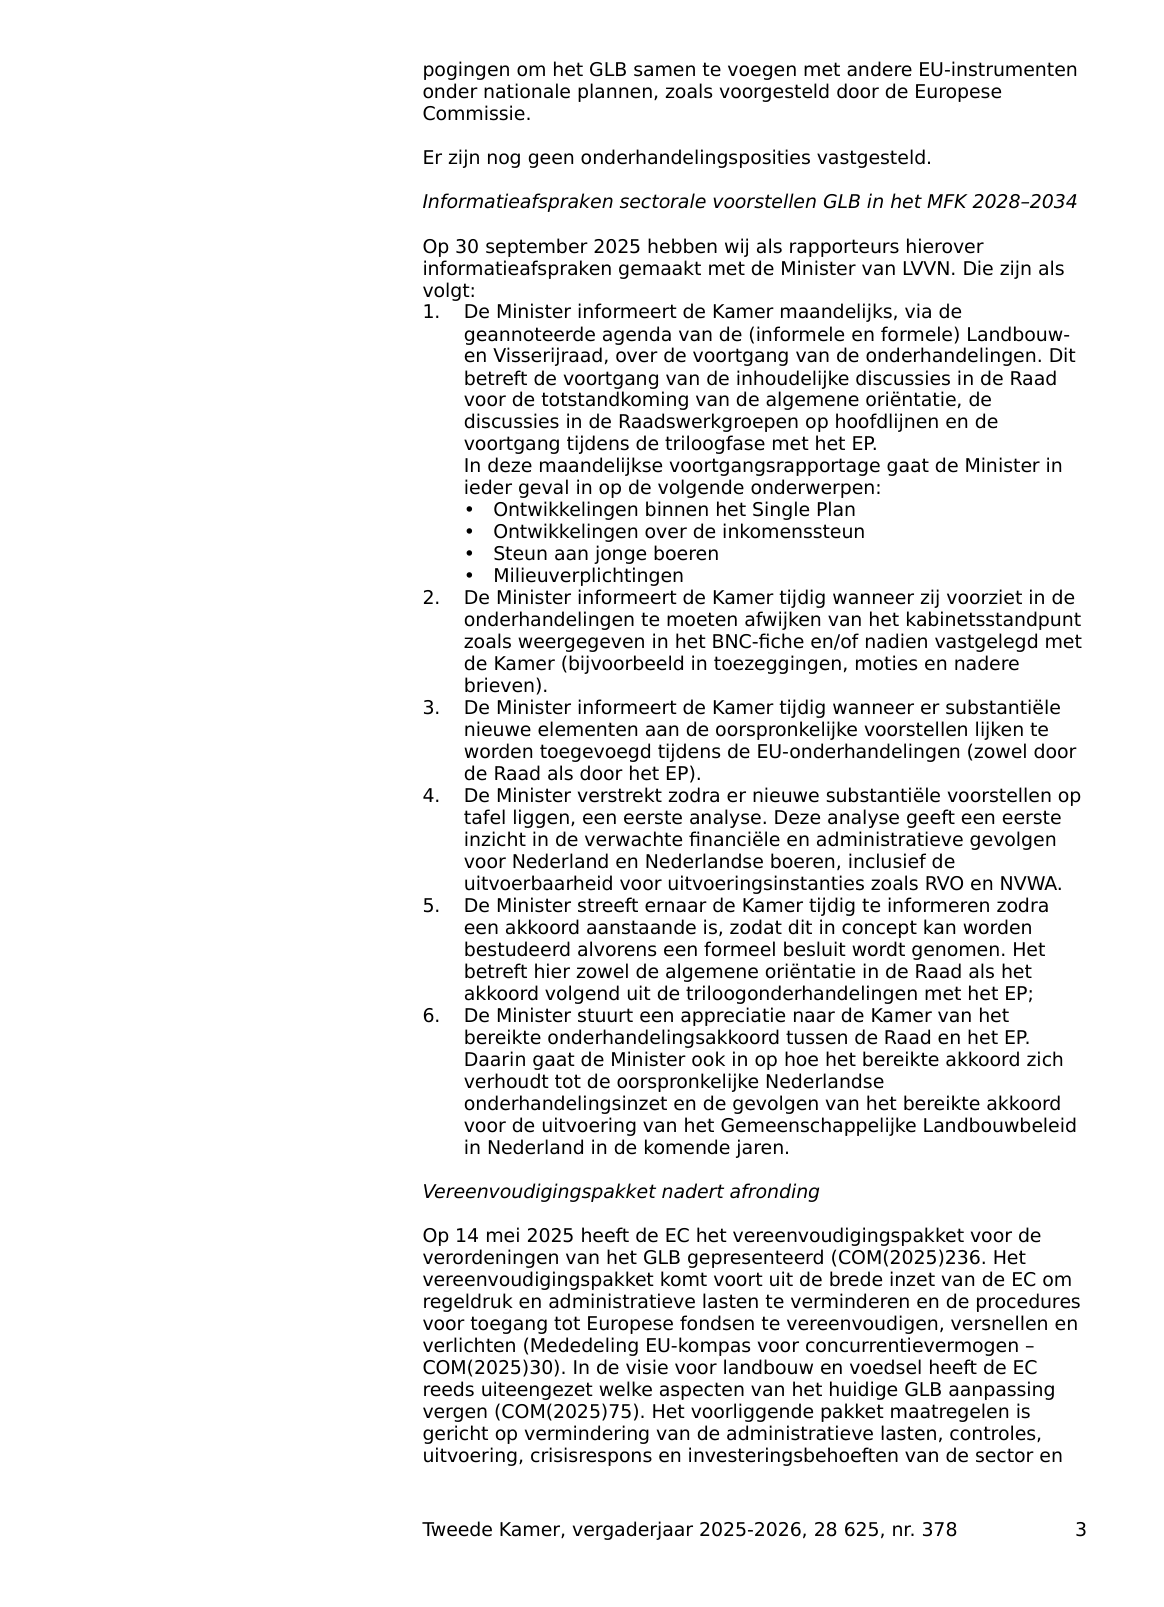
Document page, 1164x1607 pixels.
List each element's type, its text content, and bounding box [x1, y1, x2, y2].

text • Steun aan jonge boeren [464, 543, 1087, 565]
text Op 30 september 2025 hebben wij als rapporteurs hierover informatieafspraken gemaakt met de Minister van LVVN. Die zijn als volgt: [422, 236, 1087, 301]
text 5. De Minister streeft ernaar de Kamer tijdig te informeren zodra een akkoord aanstaande is, zodat dit in concept kan worden bestudeerd alvorens een formeel besluit wordt genomen. Het betreft hier zowel de algemene oriëntatie in de Raad als het akkoord volgend uit de triloogonderhandelingen met het EP; [422, 895, 1087, 1005]
text 4. De Minister verstrekt zodra er nieuwe substantiële voorstellen op tafel liggen, een eerste analyse. Deze analyse geeft een eerste inzicht in de verwachte financiële en administratieve gevolgen voor Nederland en Nederlandse boeren, inclusief de uitvoerbaarheid voor uitvoeringsinstanties zoals RVO en NVWA. [422, 785, 1087, 895]
subtitle Vereenvoudigingspakket nadert afronding [422, 1181, 1087, 1203]
text pogingen om het GLB samen te voegen met andere EU-instrumenten onder nationale plannen, zoals voorgesteld door de Europese Commissie. [422, 59, 1087, 125]
text In deze maandelijkse voortgangsrapportage gaat de Minister in ieder geval in op de volgende onderwerpen: [464, 455, 1087, 499]
text 6. De Minister stuurt een appreciatie naar de Kamer van het bereikte onderhandelingsakkoord tussen de Raad en het EP. Daarin gaat de Minister ook in op hoe het bereikte akkoord zich verhoudt tot de oorspronkelijke Nederlandse onderhandelingsinzet en de gevolgen van het bereikte akkoord voor de uitvoering van het Gemeenschappelijke Landbouwbeleid in Nederland in de komende jaren. [422, 1005, 1087, 1159]
text 1. De Minister informeert de Kamer maandelijks, via de geannoteerde agenda van de (informele en formele) Landbouw- en Visserijraad, over de voortgang van de onderhandelingen. Dit betreft de voortgang van de inhoudelijke discussies in de Raad voor de totstandkoming van de algemene oriëntatie, de discussies in de Raadswerkgroepen op hoofdlijnen en de voortgang tijdens de triloogfase met het EP. [422, 301, 1087, 455]
text • Milieuverplichtingen [464, 565, 1087, 587]
text Op 14 mei 2025 heeft de EC het vereenvoudigingspakket voor de verordeningen van het GLB gepresenteerd (COM(2025)236. Het vereenvoudigingspakket komt voort uit de brede inzet van de EC om regeldruk en administratieve lasten te verminderen en de procedures voor toegang tot Europese fondsen te vereenvoudigen, versnellen en verlichten (Mededeling EU-kompas voor concurrentievermogen – COM(2025)30). In de visie voor landbouw en voedsel heeft de EC reeds uiteengezet welke aspecten van het huidige GLB aanpassing vergen (COM(2025)75). Het voorliggende pakket maatregelen is gericht op vermindering van de administratieve lasten, controles, uitvoering, crisisrespons en investeringsbehoeften van de sector en [422, 1225, 1087, 1467]
text • Ontwikkelingen binnen het Single Plan [464, 499, 1087, 521]
text 2. De Minister informeert de Kamer tijdig wanneer zij voorziet in de onderhandelingen te moeten afwijken van het kabinetsstandpunt zoals weergegeven in het BNC-fiche en/of nadien vastgelegd met de Kamer (bijvoorbeeld in toezeggingen, moties en nadere brieven). [422, 587, 1087, 697]
text 3. De Minister informeert de Kamer tijdig wanneer er substantiële nieuwe elementen aan de oorspronkelijke voorstellen lijken te worden toegevoegd tijdens de EU-onderhandelingen (zowel door de Raad als door het EP). [422, 697, 1087, 785]
text Er zijn nog geen onderhandelingsposities vastgesteld. [422, 147, 1087, 169]
subtitle Informatieafspraken sectorale voorstellen GLB in het MFK 2028–2034 [422, 191, 1087, 213]
text • Ontwikkelingen over de inkomenssteun [464, 521, 1087, 543]
